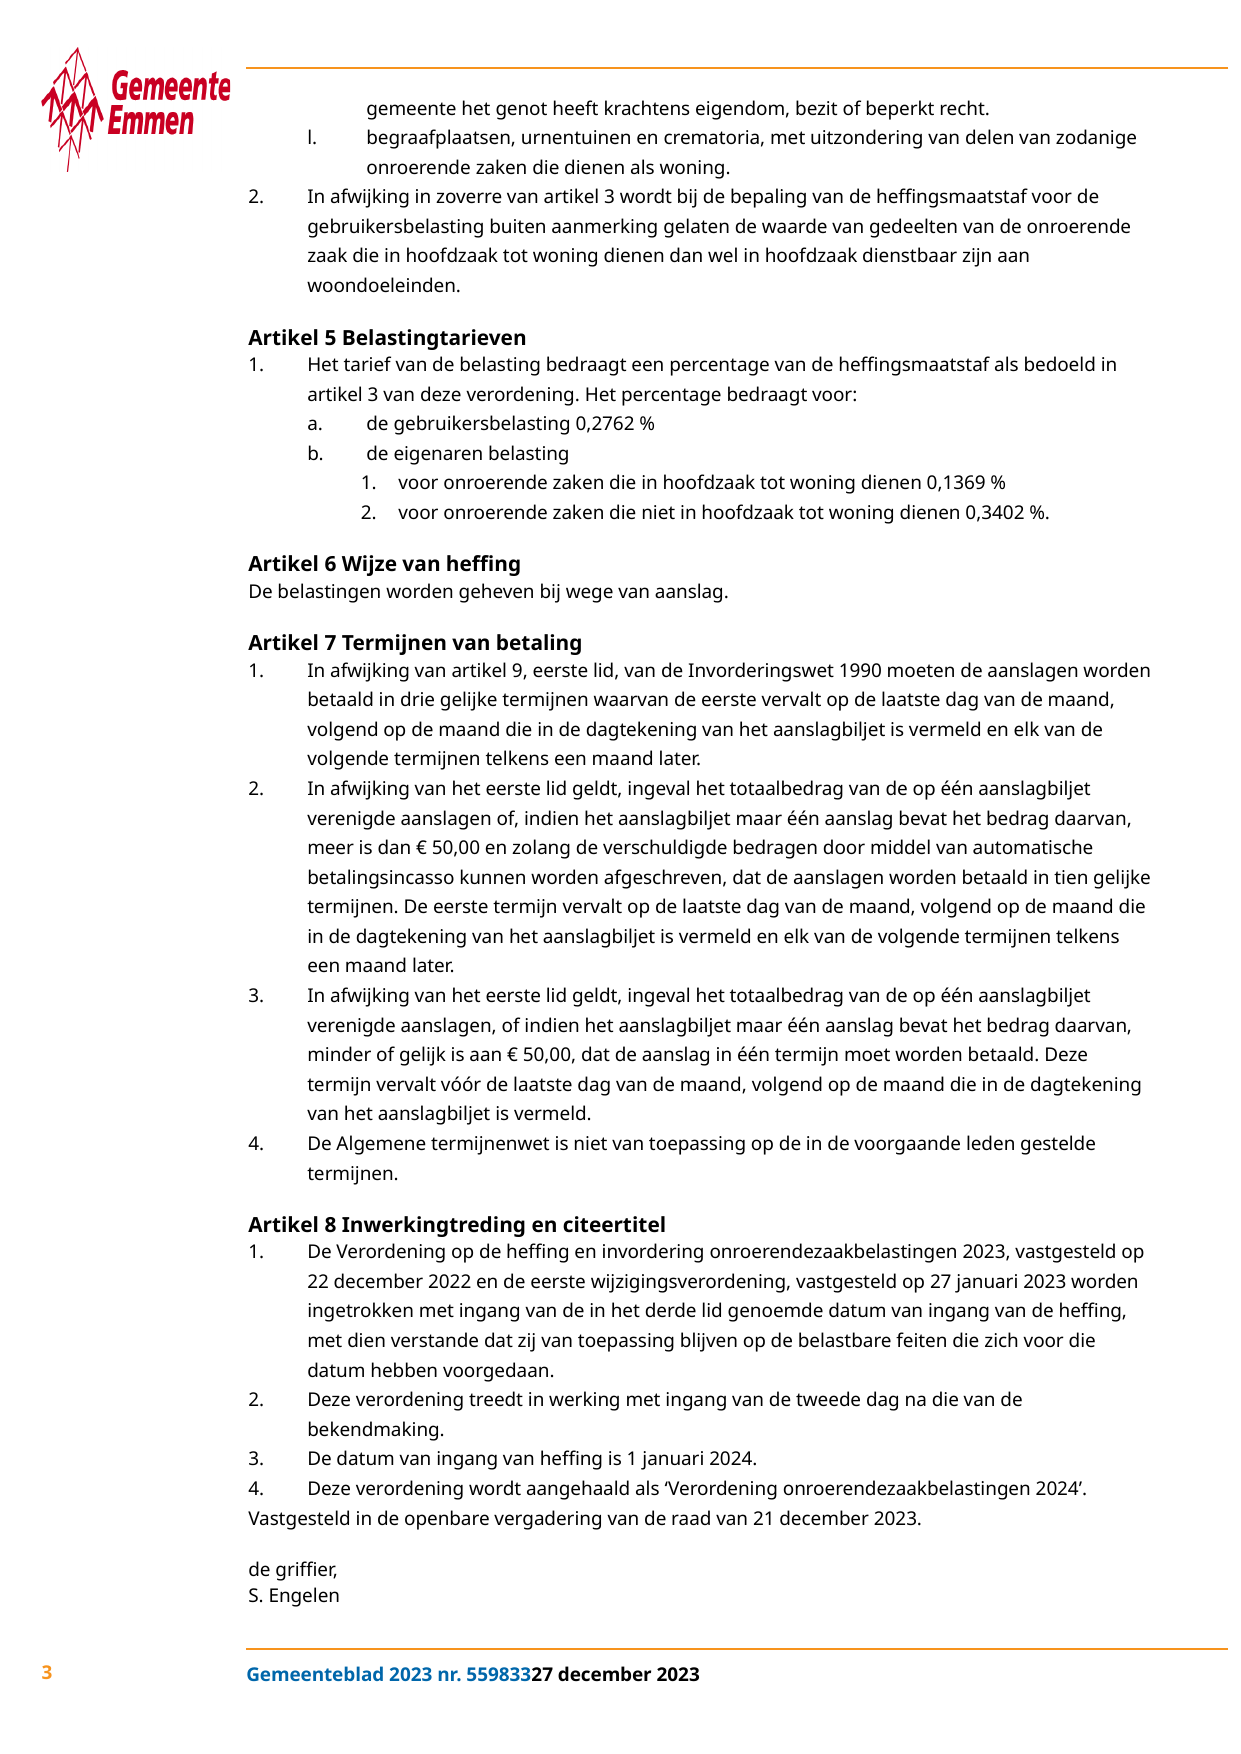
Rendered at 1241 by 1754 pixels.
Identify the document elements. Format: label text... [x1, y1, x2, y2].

text de griffier, [248, 1556, 1152, 1582]
list de eigenaren belasting [307, 440, 1152, 466]
list Het tarief van de belasting bedraagt een percentage van de heffingsmaatstaf als bedoeld in artikel 3 van deze verordening. Het percentage bedraagt voor: [248, 351, 1152, 406]
text Artikel 6 Wijze van heffing [248, 549, 1152, 578]
list In afwijking van het eerste lid geldt, ingeval het totaalbedrag van de op één aanslagbiljet verenigde aanslagen of, indien het aanslagbiljet maar één aanslag bevat het bedrag daarvan, meer is dan € 50,00 en zolang de verschuldigde bedragen door middel van automatische betalingsincasso kunnen worden afgeschreven, dat de aanslagen worden betaald in tien gelijke termijnen. De eerste termijn vervalt op de laatste dag van de maand, volgend op de maand die in de dagtekening van het aanslagbiljet is vermeld en elk van de volgende termijnen telkens een maand later. [248, 775, 1152, 978]
list De datum van ingang van heffing is 1 januari 2024. [248, 1446, 1152, 1471]
text De belastingen worden geheven bij wege van aanslag. [248, 578, 1152, 604]
list In afwijking van artikel 9, eerste lid, van de Invorderingswet 1990 moeten de aanslagen worden betaald in drie gelijke termijnen waarvan de eerste vervalt op de laatste dag van de maand, volgend op de maand die in de dagtekening van het aanslagbiljet is vermeld en elk van de volgende termijnen telkens een maand later. [248, 657, 1152, 771]
text Artikel 8 Inwerkingtreding en citeertitel [248, 1210, 1152, 1238]
list Deze verordening treedt in werking met ingang van de tweede dag na die van de bekendmaking. [248, 1386, 1152, 1442]
text S. Engelen [248, 1582, 1152, 1608]
list gemeente het genot heeft krachtens eigendom, bezit of beperkt recht. [307, 95, 1152, 121]
text Artikel 5 Belastingtarieven [248, 323, 1152, 351]
list Deze verordening wordt aangehaald als ‘Verordening onroerendezaakbelastingen 2024’. [248, 1475, 1152, 1501]
list voor onroerende zaken die niet in hoofdzaak tot woning dienen 0,3402 %. [361, 499, 1152, 525]
list begraafplaatsen, urnentuinen en crematoria, met uitzondering van delen van zodanige onroerende zaken die dienen als woning. [307, 124, 1152, 180]
list In afwijking in zoverre van artikel 3 wordt bij de bepaling van de heffingsmaatstaf voor de gebruikersbelasting buiten aanmerking gelaten de waarde van gedeelten van de onroerende zaak die in hoofdzaak tot woning dienen dan wel in hoofdzaak dienstbaar zijn aan woondoeleinden. [248, 183, 1152, 298]
list In afwijking van het eerste lid geldt, ingeval het totaalbedrag van de op één aanslagbiljet verenigde aanslagen, of indien het aanslagbiljet maar één aanslag bevat het bedrag daarvan, minder of gelijk is aan € 50,00, dat de aanslag in één termijn moet worden betaald. Deze termijn vervalt vóór de laatste dag van de maand, volgend op de maand die in de dagtekening van het aanslagbiljet is vermeld. [248, 982, 1152, 1126]
text Vastgesteld in de openbare vergadering van de raad van 21 december 2023. [248, 1505, 1152, 1531]
list voor onroerende zaken die in hoofdzaak tot woning dienen 0,1369 % [361, 469, 1152, 495]
list de gebruikersbelasting 0,2762 % [307, 410, 1152, 436]
list De Verordening op de heffing en invordering onroerendezaakbelastingen 2023, vastgesteld op 22 december 2022 en de eerste wijzigingsverordening, vastgesteld op 27 januari 2023 worden ingetrokken met ingang van de in het derde lid genoemde datum van ingang van de heffing, met dien verstande dat zij van toepassing blijven op de belastbare feiten die zich voor die datum hebben voorgedaan. [248, 1238, 1152, 1383]
text Artikel 7 Termijnen van betaling [248, 628, 1152, 657]
list De Algemene termijnenwet is niet van toepassing op de in de voorgaande leden gestelde termijnen. [248, 1130, 1152, 1185]
picture [41, 47, 231, 172]
